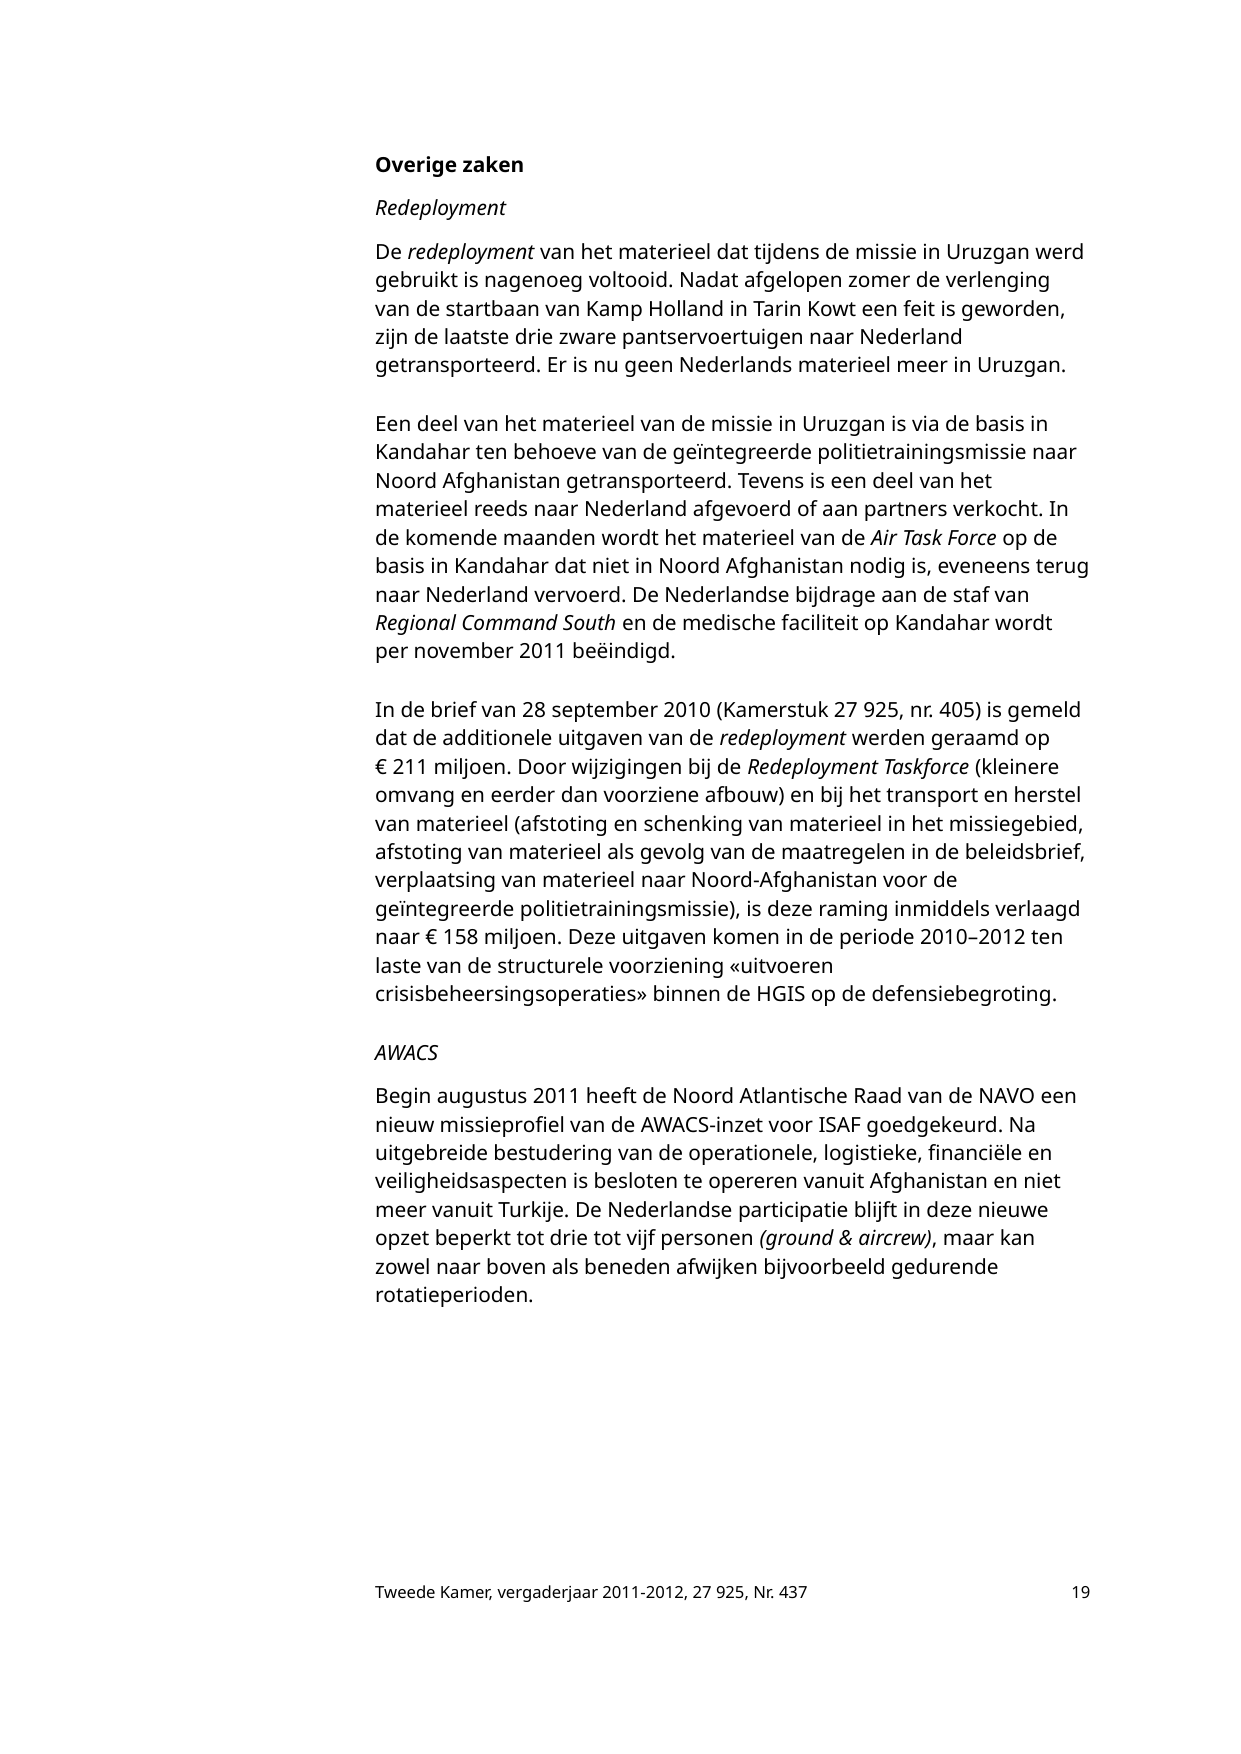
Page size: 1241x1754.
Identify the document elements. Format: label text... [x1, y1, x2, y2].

text In de brief van 28 september 2010 (Kamerstuk 27 925, nr. 405) is gemeld dat de additionele uitgaven van de redeployment werden geraamd op € 211 miljoen. Door wijzigingen bij de Redeployment Taskforce (kleinere omvang en eerder dan voorziene afbouw) en bij het transport en herstel van materieel (afstoting en schenking van materieel in het missiegebied, afstoting van materieel als gevolg van de maatregelen in de beleidsbrief, verplaatsing van materieel naar Noord-Afghanistan voor de geïntegreerde politietrainingsmissie), is deze raming inmiddels verlaagd naar € 158 miljoen. Deze uitgaven komen in de periode 2010–2012 ten laste van de structurele voorziening «uitvoeren crisisbeheersingsoperaties» binnen de HGIS op de defensiebegroting. [375, 695, 1090, 1008]
text Overige zaken [375, 150, 1090, 178]
text Een deel van het materieel van de missie in Uruzgan is via de basis in Kandahar ten behoeve van de geïntegreerde politietrainingsmissie naar Noord Afghanistan getransporteerd. Tevens is een deel van het materieel reeds naar Nederland afgevoerd of aan partners verkocht. In de komende maanden wordt het materieel van de Air Task Force op de basis in Kandahar dat niet in Noord Afghanistan nodig is, eveneens terug naar Nederland vervoerd. De Nederlandse bijdrage aan de staf van Regional Command South en de medische faciliteit op Kandahar wordt per november 2011 beëindigd. [375, 409, 1090, 665]
text Redeployment [375, 193, 1090, 222]
text Begin augustus 2011 heeft de Noord Atlantische Raad van de NAVO een nieuw missieprofiel van de AWACS-inzet voor ISAF goedgekeurd. Na uitgebreide bestudering van de operationele, logistieke, financiële en veiligheidsaspecten is besloten te opereren vanuit Afghanistan en niet meer vanuit Turkije. De Nederlandse participatie blijft in deze nieuwe opzet beperkt tot drie tot vijf personen (ground & aircrew), maar kan zowel naar boven als beneden afwijken bijvoorbeeld gedurende rotatieperioden. [375, 1081, 1090, 1309]
text De redeployment van het materieel dat tijdens de missie in Uruzgan werd gebruikt is nagenoeg voltooid. Nadat afgelopen zomer de verlenging van de startbaan van Kamp Holland in Tarin Kowt een feit is geworden, zijn de laatste drie zware pantservoertuigen naar Nederland getransporteerd. Er is nu geen Nederlands materieel meer in Uruzgan. [375, 237, 1090, 379]
text AWACS [375, 1038, 1090, 1066]
